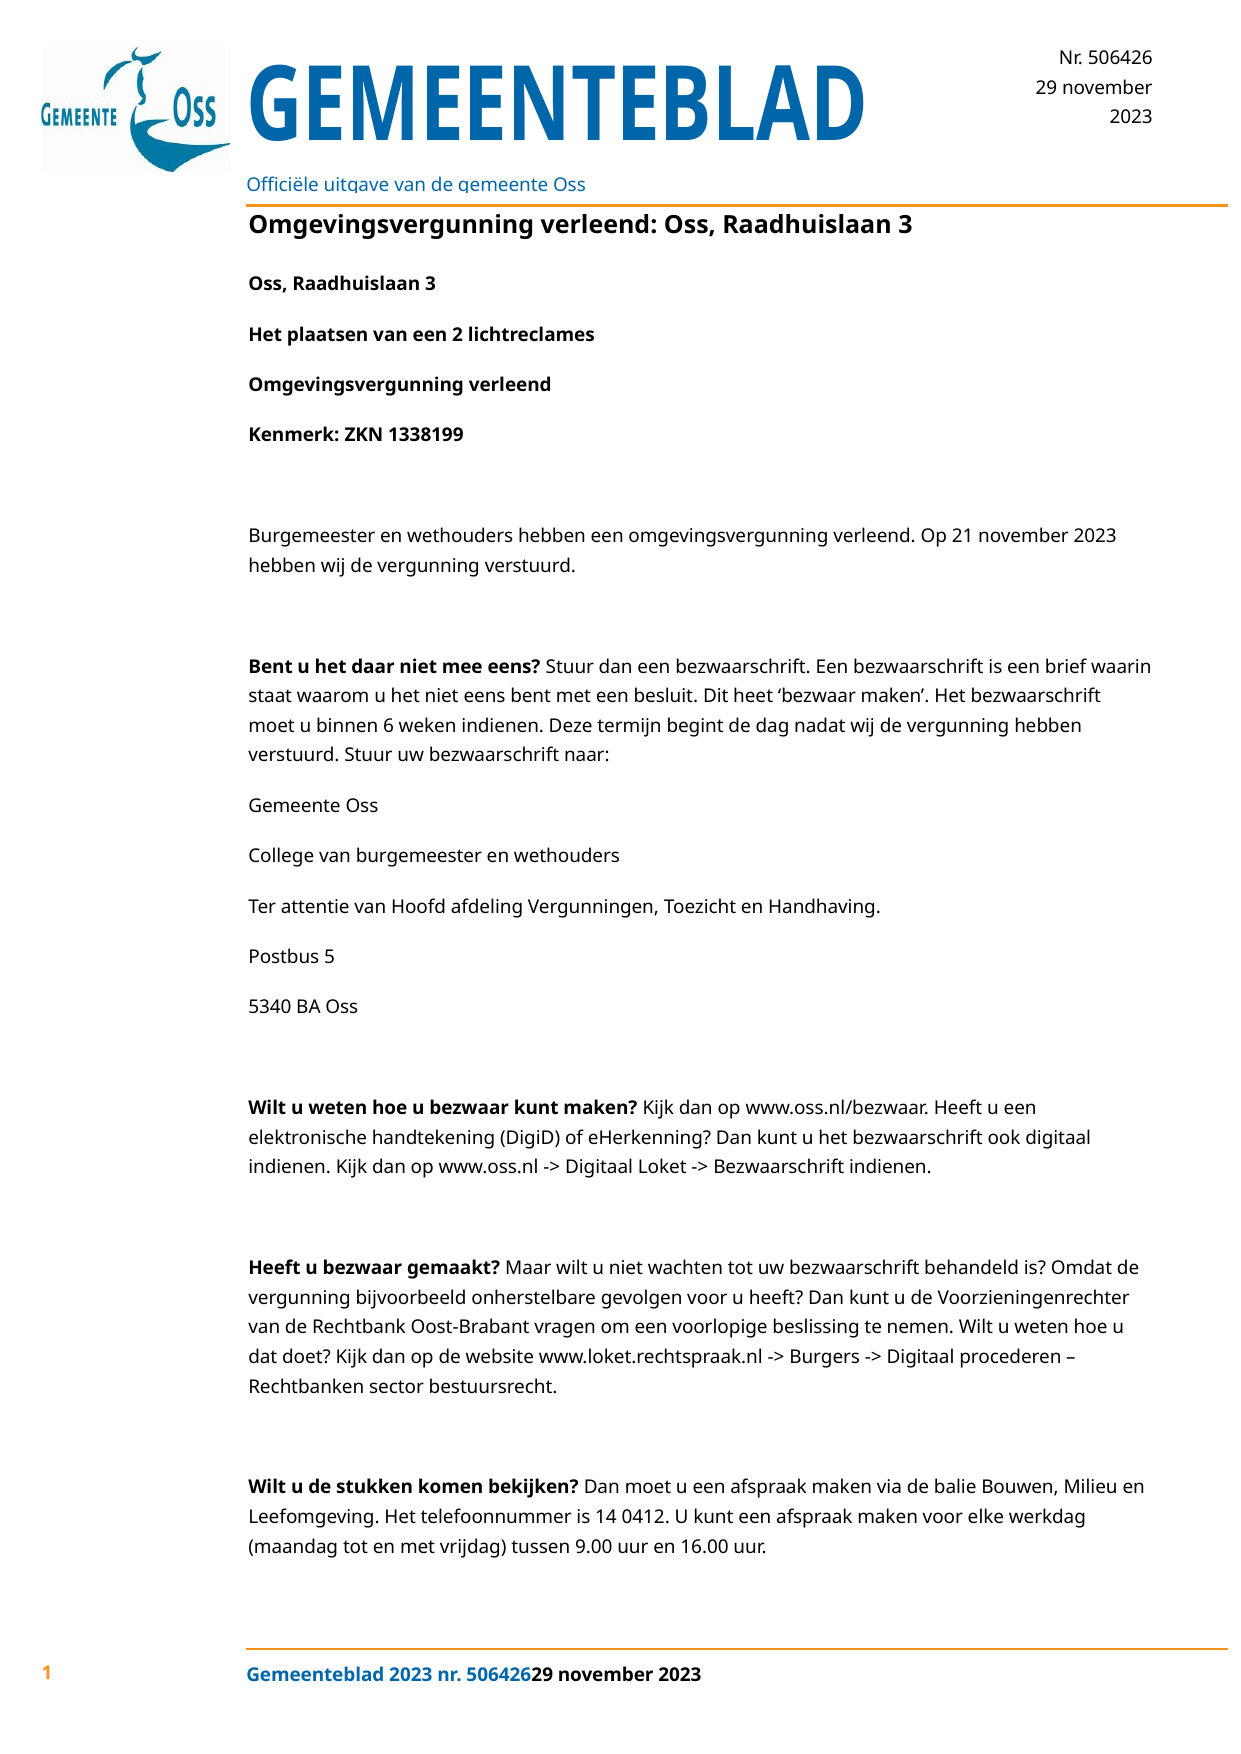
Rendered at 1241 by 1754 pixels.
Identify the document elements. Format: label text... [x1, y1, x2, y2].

picture [41, 47, 231, 172]
text Omgevingsvergunning verleend [248, 371, 1152, 397]
text Wilt u weten hoe u bezwaar kunt maken? Kijk dan op www.oss.nl/bezwaar. Heeft u een elektronische handtekening (DigiD) of eHerkenning? Dan kunt u het bezwaarschrift ook digitaal indienen. Kijk dan op www.oss.nl -> Digitaal Loket -> Bezwaarschrift indienen. [248, 1094, 1152, 1179]
text Het plaatsen van een 2 lichtreclames [248, 321, 1152, 346]
text College van burgemeester en wethouders [248, 842, 1152, 868]
text Burgemeester en wethouders hebben een omgevingsvergunning verleend. Op 21 november 2023 hebben wij de vergunning verstuurd. [248, 522, 1152, 578]
text Omgevingsvergunning verleend: Oss, Raadhuislaan 3 [248, 207, 1152, 241]
text Kenmerk: ZKN 1338199 [248, 422, 1152, 447]
text Ter attentie van Hoofd afdeling Vergunningen, Toezicht en Handhaving. [248, 893, 1152, 918]
text Postbus 5 [248, 943, 1152, 969]
text 5340 BA Oss [248, 994, 1152, 1019]
text Bent u het daar niet mee eens? Stuur dan een bezwaarschrift. Een bezwaarschrift is een brief waarin staat waarom u het niet eens bent met een besluit. Dit heet ‘bezwaar maken’. Het bezwaarschrift moet u binnen 6 weken indienen. Deze termijn begint de dag nadat wij de vergunning hebben verstuurd. Stuur uw bezwaarschrift naar: [248, 653, 1152, 767]
text Oss, Raadhuislaan 3 [248, 270, 1152, 296]
text Wilt u de stukken komen bekijken? Dan moet u een afspraak maken via de balie Bouwen, Milieu en Leefomgeving. Het telefoonnummer is 14 0412. U kunt een afspraak maken voor elke werkdag (maandag tot en met vrijdag) tussen 9.00 uur en 16.00 uur. [248, 1474, 1152, 1558]
text Gemeente Oss [248, 792, 1152, 818]
text Heeft u bezwaar gemaakt? Maar wilt u niet wachten tot uw bezwaarschrift behandeld is? Omdat de vergunning bijvoorbeeld onherstelbare gevolgen voor u heeft? Dan kunt u de Voorzieningenrechter van de Rechtbank Oost-Brabant vragen om een voorlopige beslissing te nemen. Wilt u weten hoe u dat doet? Kijk dan op de website www.loket.rechtspraak.nl -> Burgers -> Digitaal procederen – Rechtbanken sector bestuursrecht. [248, 1254, 1152, 1398]
